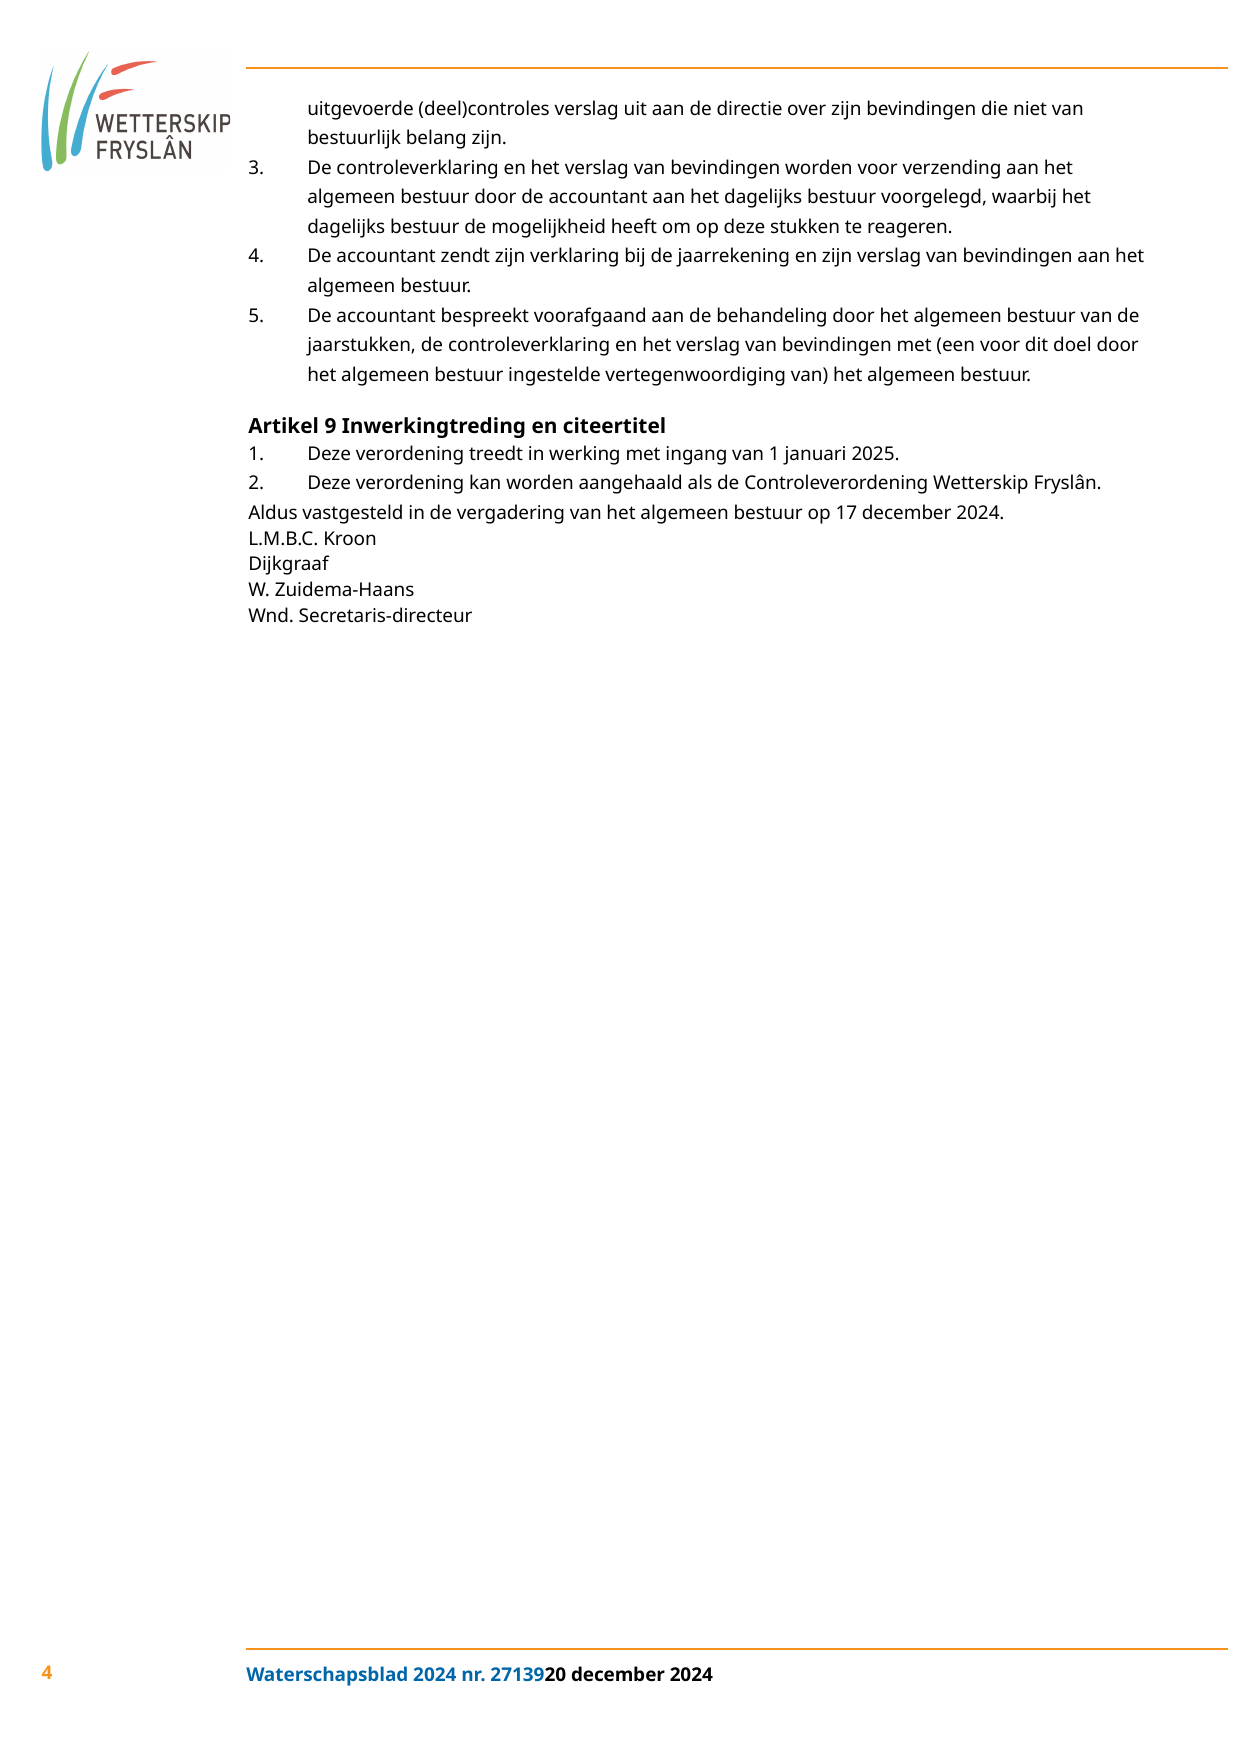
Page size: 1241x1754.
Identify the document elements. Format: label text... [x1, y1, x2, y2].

list De accountant zendt zijn verklaring bij de jaarrekening en zijn verslag van bevindingen aan het algemeen bestuur. [248, 243, 1152, 298]
text W. Zuidema-Haans [248, 576, 1152, 602]
text Wnd. Secretaris-directeur [248, 602, 1152, 628]
list Deze verordening treedt in werking met ingang van 1 januari 2025. [248, 440, 1152, 466]
list De controleverklaring en het verslag van bevindingen worden voor verzending aan het algemeen bestuur door de accountant aan het dagelijks bestuur voorgelegd, waarbij het dagelijks bestuur de mogelijkheid heeft om op deze stukken te reageren. [248, 154, 1152, 239]
list uitgevoerde (deel)controles verslag uit aan de directie over zijn bevindingen die niet van bestuurlijk belang zijn. [248, 95, 1152, 150]
list Deze verordening kan worden aangehaald als de Controleverordening Wetterskip Fryslân. [248, 469, 1152, 495]
text Aldus vastgesteld in de vergadering van het algemeen bestuur op 17 december 2024. [248, 499, 1152, 525]
text Dijkgraaf [248, 551, 1152, 576]
text Artikel 9 Inwerkingtreding en citeertitel [248, 411, 1152, 440]
list De accountant bespreekt voorafgaand aan de behandeling door het algemeen bestuur van de jaarstukken, de controleverklaring en het verslag van bevindingen met (een voor dit doel door het algemeen bestuur ingestelde vertegenwoordiging van) het algemeen bestuur. [248, 302, 1152, 387]
picture [41, 47, 231, 172]
text L.M.B.C. Kroon [248, 525, 1152, 551]
